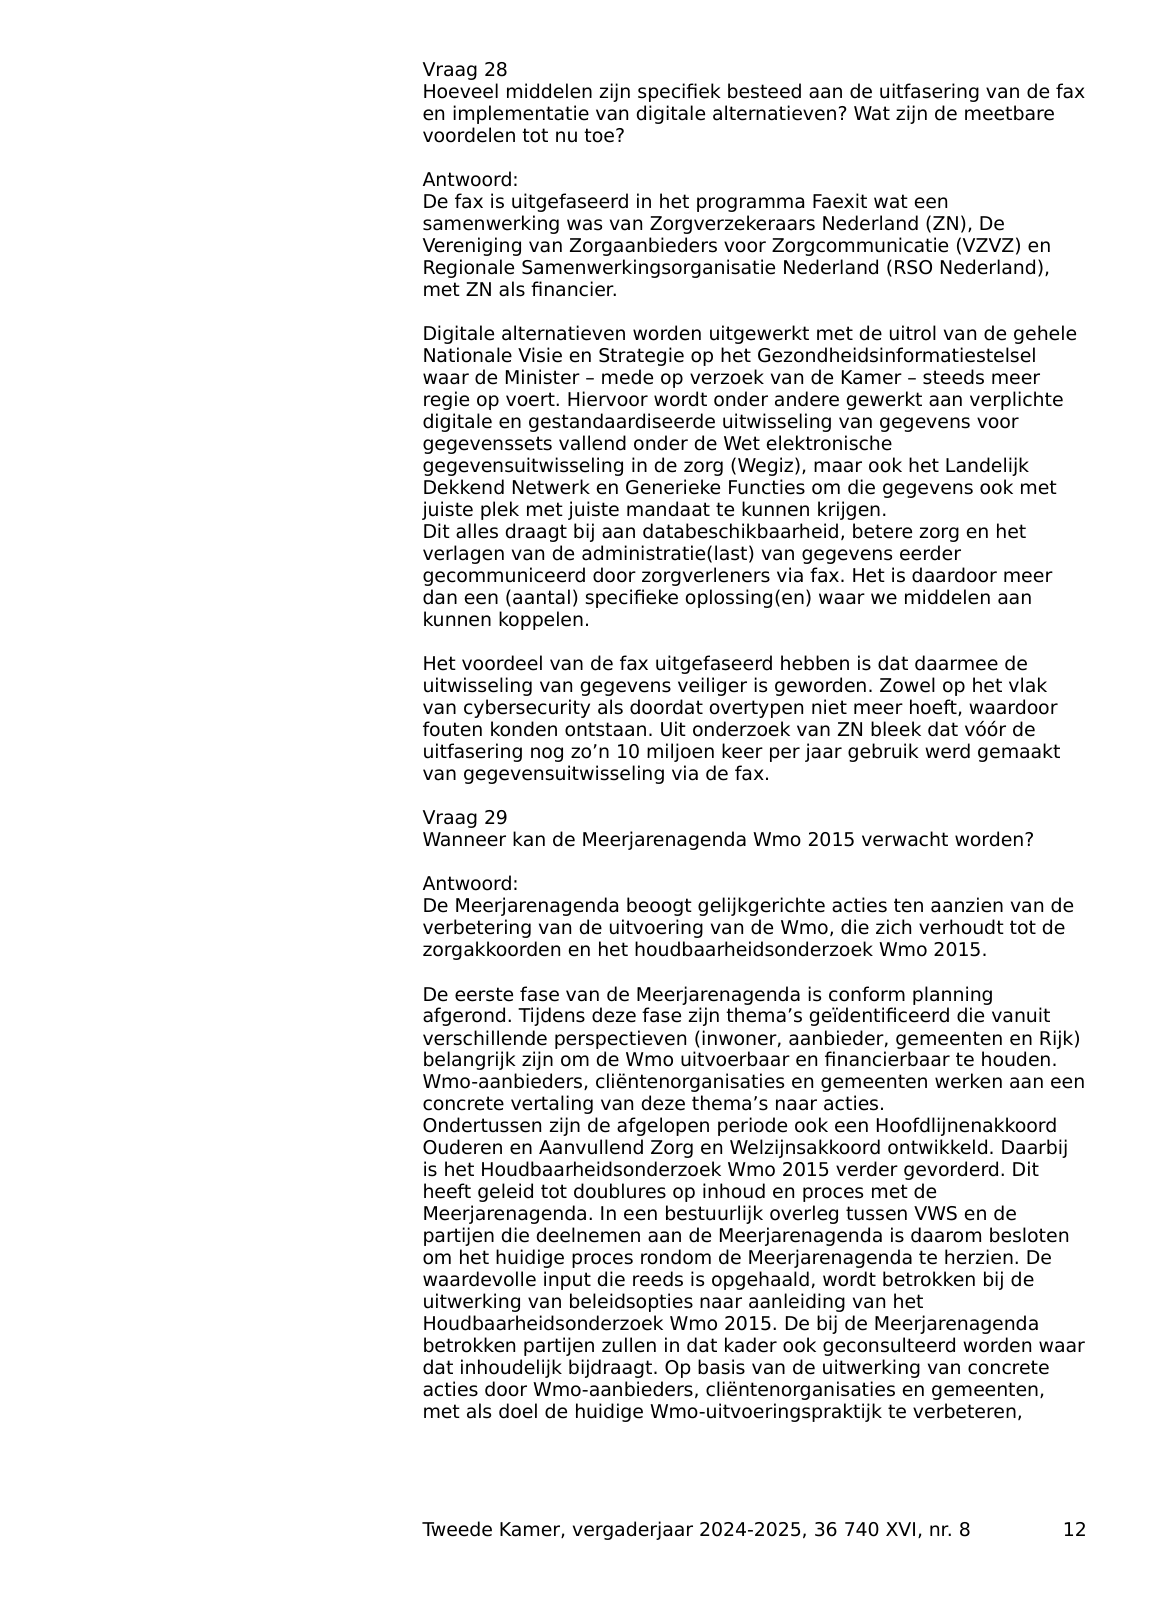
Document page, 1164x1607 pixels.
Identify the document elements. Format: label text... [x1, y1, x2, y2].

text Het voordeel van de fax uitgefaseerd hebben is dat daarmee de uitwisseling van gegevens veiliger is geworden. Zowel op het vlak van cybersecurity als doordat overtypen niet meer hoeft, waardoor fouten konden ontstaan. Uit onderzoek van ZN bleek dat vóór de uitfasering nog zo’n 10 miljoen keer per jaar gebruik werd gemaakt van gegevensuitwisseling via de fax. [422, 653, 1087, 785]
text Hoeveel middelen zijn specifiek besteed aan de uitfasering van de fax en implementatie van digitale alternatieven? Wat zijn de meetbare voordelen tot nu toe? [422, 81, 1087, 147]
text Wanneer kan de Meerjarenagenda Wmo 2015 verwacht worden? [422, 829, 1087, 851]
text Digitale alternatieven worden uitgewerkt met de uitrol van de gehele Nationale Visie en Strategie op het Gezondheidsinformatiestelsel waar de Minister – mede op verzoek van de Kamer – steeds meer regie op voert. Hiervoor wordt onder andere gewerkt aan verplichte digitale en gestandaardiseerde uitwisseling van gegevens voor gegevenssets vallend onder de Wet elektronische gegevensuitwisseling in de zorg (Wegiz), maar ook het Landelijk Dekkend Netwerk en Generieke Functies om die gegevens ook met juiste plek met juiste mandaat te kunnen krijgen. [422, 323, 1087, 521]
text Vraag 29 [422, 807, 1087, 829]
text Dit alles draagt bij aan databeschikbaarheid, betere zorg en het verlagen van de administratie(last) van gegevens eerder gecommuniceerd door zorgverleners via fax. Het is daardoor meer dan een (aantal) specifieke oplossing(en) waar we middelen aan kunnen koppelen. [422, 521, 1087, 631]
text De eerste fase van de Meerjarenagenda is conform planning afgerond. Tijdens deze fase zijn thema’s geïdentificeerd die vanuit verschillende perspectieven (inwoner, aanbieder, gemeenten en Rijk) belangrijk zijn om de Wmo uitvoerbaar en financierbaar te houden. Wmo-aanbieders, cliëntenorganisaties en gemeenten werken aan een concrete vertaling van deze thema’s naar acties. [422, 983, 1087, 1115]
text De fax is uitgefaseerd in het programma Faexit wat een samenwerking was van Zorgverzekeraars Nederland (ZN), De Vereniging van Zorgaanbieders voor Zorgcommunicatie (VZVZ) en Regionale Samenwerkingsorganisatie Nederland (RSO Nederland), met ZN als financier. [422, 191, 1087, 301]
text Ondertussen zijn de afgelopen periode ook een Hoofdlijnenakkoord Ouderen en Aanvullend Zorg en Welzijnsakkoord ontwikkeld. Daarbij is het Houdbaarheidsonderzoek Wmo 2015 verder gevorderd. Dit heeft geleid tot doublures op inhoud en proces met de Meerjarenagenda. In een bestuurlijk overleg tussen VWS en de partijen die deelnemen aan de Meerjarenagenda is daarom besloten om het huidige proces rondom de Meerjarenagenda te herzien. De waardevolle input die reeds is opgehaald, wordt betrokken bij de uitwerking van beleidsopties naar aanleiding van het Houdbaarheidsonderzoek Wmo 2015. De bij de Meerjarenagenda betrokken partijen zullen in dat kader ook geconsulteerd worden waar dat inhoudelijk bijdraagt. Op basis van de uitwerking van concrete acties door Wmo-aanbieders, cliëntenorganisaties en gemeenten, met als doel de huidige Wmo-uitvoeringspraktijk te verbeteren, [422, 1115, 1087, 1423]
text De Meerjarenagenda beoogt gelijkgerichte acties ten aanzien van de verbetering van de uitvoering van de Wmo, die zich verhoudt tot de zorgakkoorden en het houdbaarheidsonderzoek Wmo 2015. [422, 895, 1087, 961]
text Vraag 28 [422, 59, 1087, 81]
text Antwoord: [422, 873, 1087, 895]
text Antwoord: [422, 169, 1087, 191]
